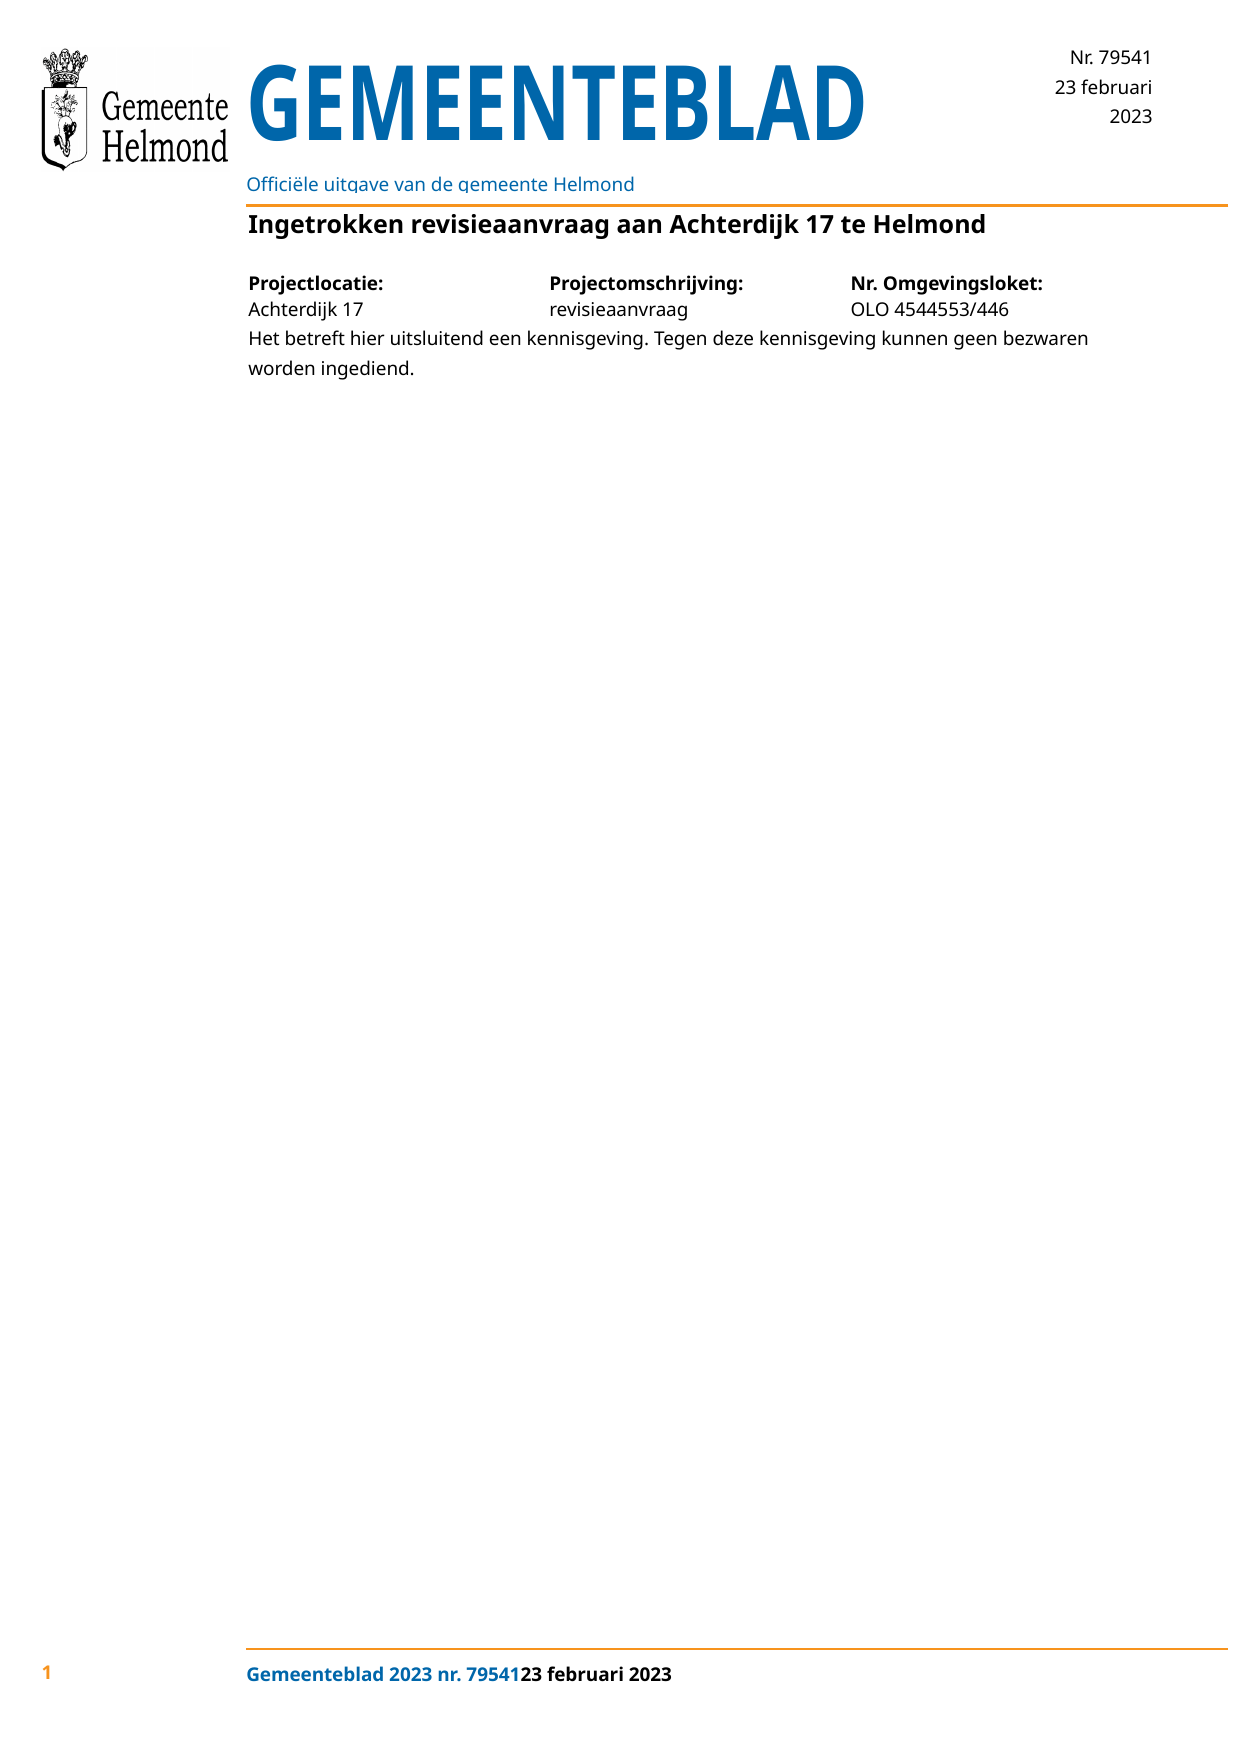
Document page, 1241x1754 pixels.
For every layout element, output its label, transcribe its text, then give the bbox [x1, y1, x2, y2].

table_cell revisieaanvraag [549, 296, 850, 322]
text Het betreft hier uitsluitend een kennisgeving. Tegen deze kennisgeving kunnen geen bezwaren worden ingediend. [248, 325, 1152, 380]
table_cell Achterdijk 17 [248, 296, 549, 322]
table_header Projectomschrijving: [549, 270, 850, 296]
table_cell OLO 4544553/446 [850, 296, 1152, 322]
table_header Nr. Omgevingsloket: [850, 270, 1152, 296]
picture [41, 47, 231, 172]
text Ingetrokken revisieaanvraag aan Achterdijk 17 te Helmond [248, 207, 1152, 241]
table_header Projectlocatie: [248, 270, 549, 296]
